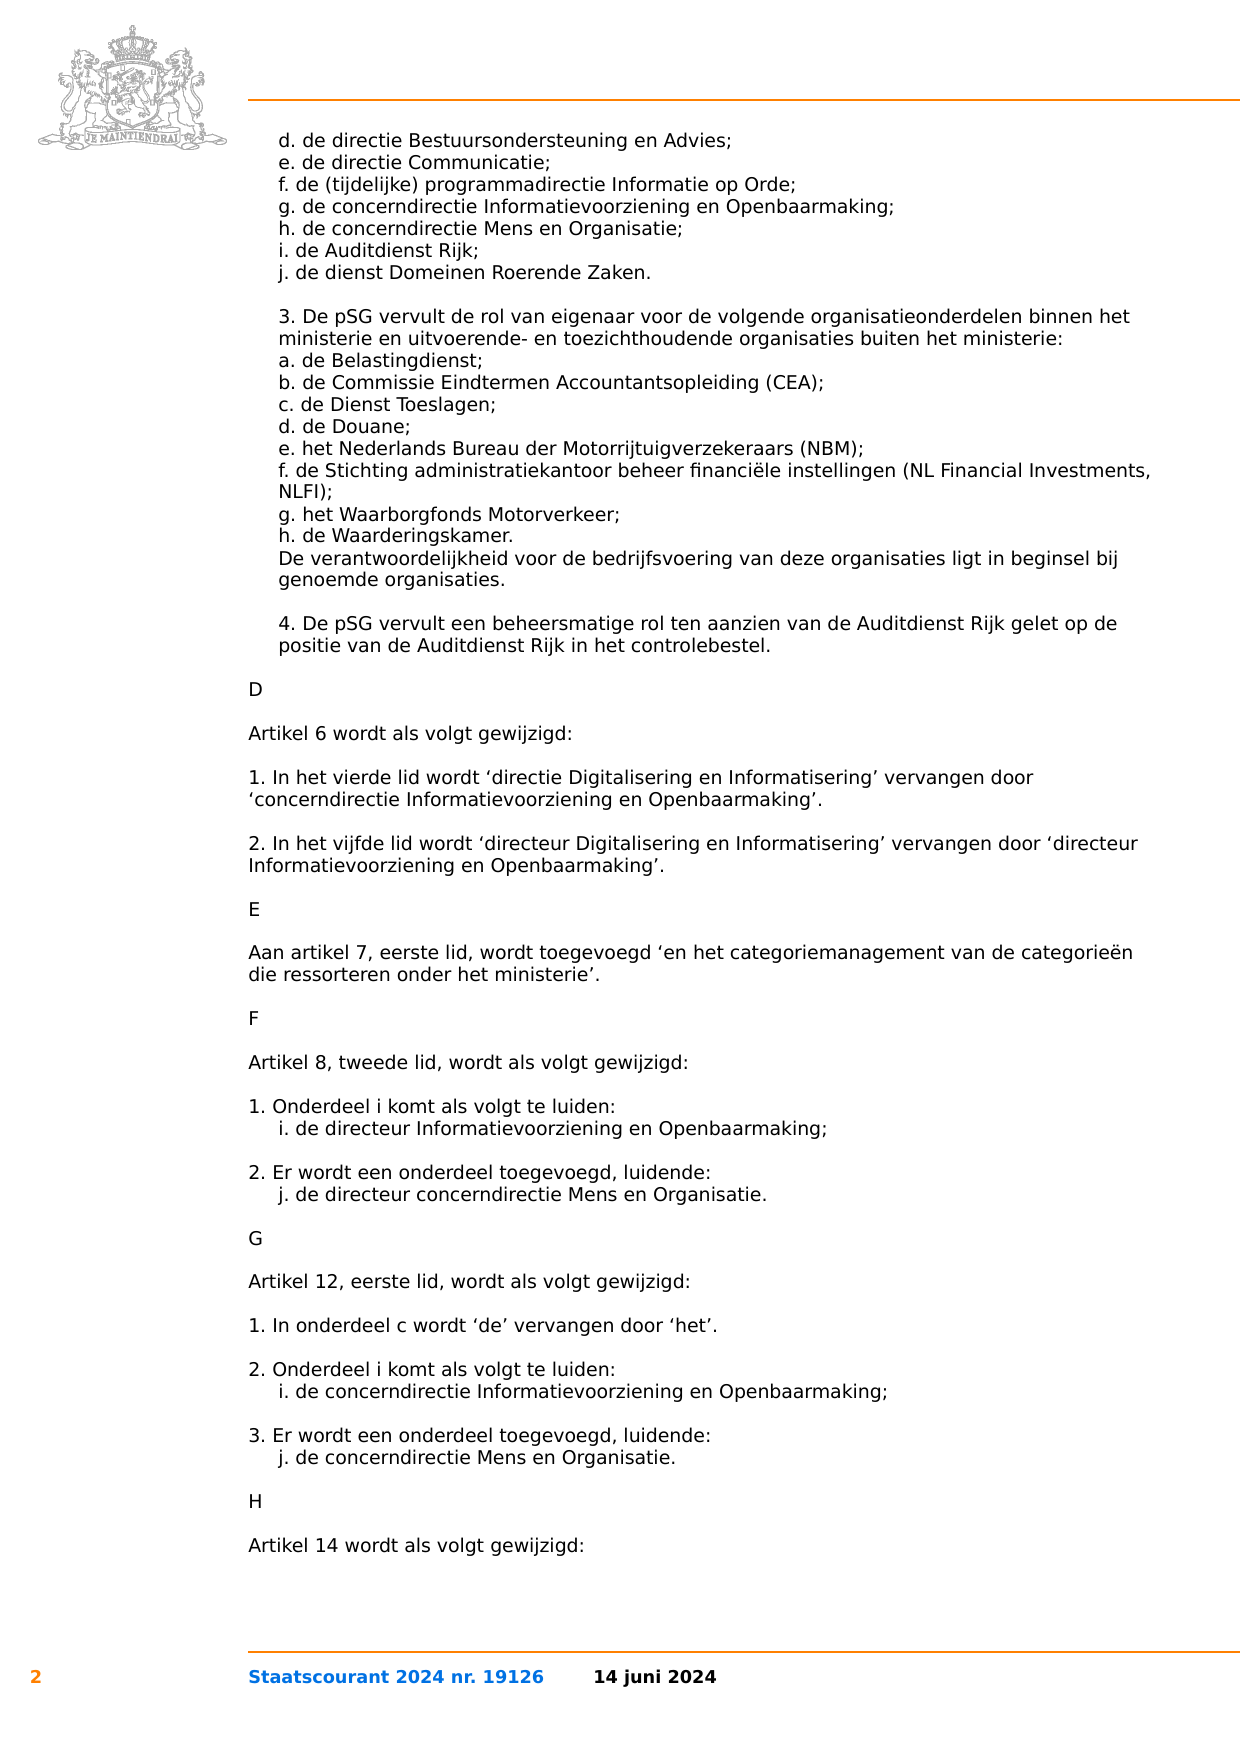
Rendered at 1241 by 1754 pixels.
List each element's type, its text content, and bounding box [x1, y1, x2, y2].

text De verantwoordelijkheid voor de bedrijfsvoering van deze organisaties ligt in beginsel bij genoemde organisaties. [278, 547, 1163, 591]
text Artikel 8, tweede lid, wordt als volgt gewijzigd: [248, 1052, 1163, 1074]
text e. de directie Communicatie; [278, 152, 1163, 174]
text Artikel 6 wordt als volgt gewijzigd: [248, 723, 1163, 745]
text 1. Onderdeel i komt als volgt te luiden: [248, 1096, 1163, 1118]
text 2. In het vijfde lid wordt ‘directeur Digitalisering en Informatisering’ vervangen door ‘directeur Informatievoorziening en Openbaarmaking’. [248, 833, 1163, 877]
text i. de Auditdienst Rijk; [278, 240, 1163, 262]
text 1. In het vierde lid wordt ‘directie Digitalisering en Informatisering’ vervangen door ‘concerndirectie Informatievoorziening en Openbaarmaking’. [248, 767, 1163, 811]
text g. de concerndirectie Informatievoorziening en Openbaarmaking; [278, 196, 1163, 218]
text 3. De pSG vervult de rol van eigenaar voor de volgende organisatieonderdelen binnen het ministerie en uitvoerende- en toezichthoudende organisaties buiten het ministerie: [278, 306, 1163, 349]
text Aan artikel 7, eerste lid, wordt toegevoegd ‘en het categoriemanagement van de categorieën die ressorteren onder het ministerie’. [248, 942, 1163, 986]
text j. de concerndirectie Mens en Organisatie. [278, 1447, 1163, 1469]
text Artikel 14 wordt als volgt gewijzigd: [248, 1534, 1163, 1557]
text G [248, 1227, 1163, 1249]
text j. de dienst Domeinen Roerende Zaken. [278, 262, 1163, 284]
text 2. Er wordt een onderdeel toegevoegd, luidende: [248, 1162, 1163, 1184]
text g. het Waarborgfonds Motorverkeer; [278, 503, 1163, 525]
picture [38, 25, 227, 150]
text f. de (tijdelijke) programmadirectie Informatie op Orde; [278, 174, 1163, 196]
text d. de directie Bestuursondersteuning en Advies; [278, 130, 1163, 152]
text f. de Stichting administratiekantoor beheer financiële instellingen (NL Financial Investments, NLFI); [278, 459, 1163, 503]
text i. de directeur Informatievoorziening en Openbaarmaking; [278, 1118, 1163, 1140]
text d. de Douane; [278, 416, 1163, 437]
text 2. Onderdeel i komt als volgt te luiden: [248, 1359, 1163, 1381]
text e. het Nederlands Bureau der Motorrijtuigverzekeraars (NBM); [278, 437, 1163, 459]
text h. de Waarderingskamer. [278, 525, 1163, 547]
text h. de concerndirectie Mens en Organisatie; [278, 218, 1163, 240]
text D [248, 679, 1163, 701]
text j. de directeur concerndirectie Mens en Organisatie. [278, 1184, 1163, 1206]
text i. de concerndirectie Informatievoorziening en Openbaarmaking; [278, 1381, 1163, 1403]
text 3. Er wordt een onderdeel toegevoegd, luidende: [248, 1425, 1163, 1447]
text 4. De pSG vervult een beheersmatige rol ten aanzien van de Auditdienst Rijk gelet op de positie van de Auditdienst Rijk in het controlebestel. [278, 613, 1163, 657]
text c. de Dienst Toeslagen; [278, 393, 1163, 416]
text F [248, 1008, 1163, 1030]
text b. de Commissie Eindtermen Accountantsopleiding (CEA); [278, 372, 1163, 393]
text 1. In onderdeel c wordt ‘de’ vervangen door ‘het’. [248, 1315, 1163, 1337]
text Artikel 12, eerste lid, wordt als volgt gewijzigd: [248, 1271, 1163, 1293]
text H [248, 1491, 1163, 1513]
text E [248, 898, 1163, 920]
text a. de Belastingdienst; [278, 349, 1163, 372]
